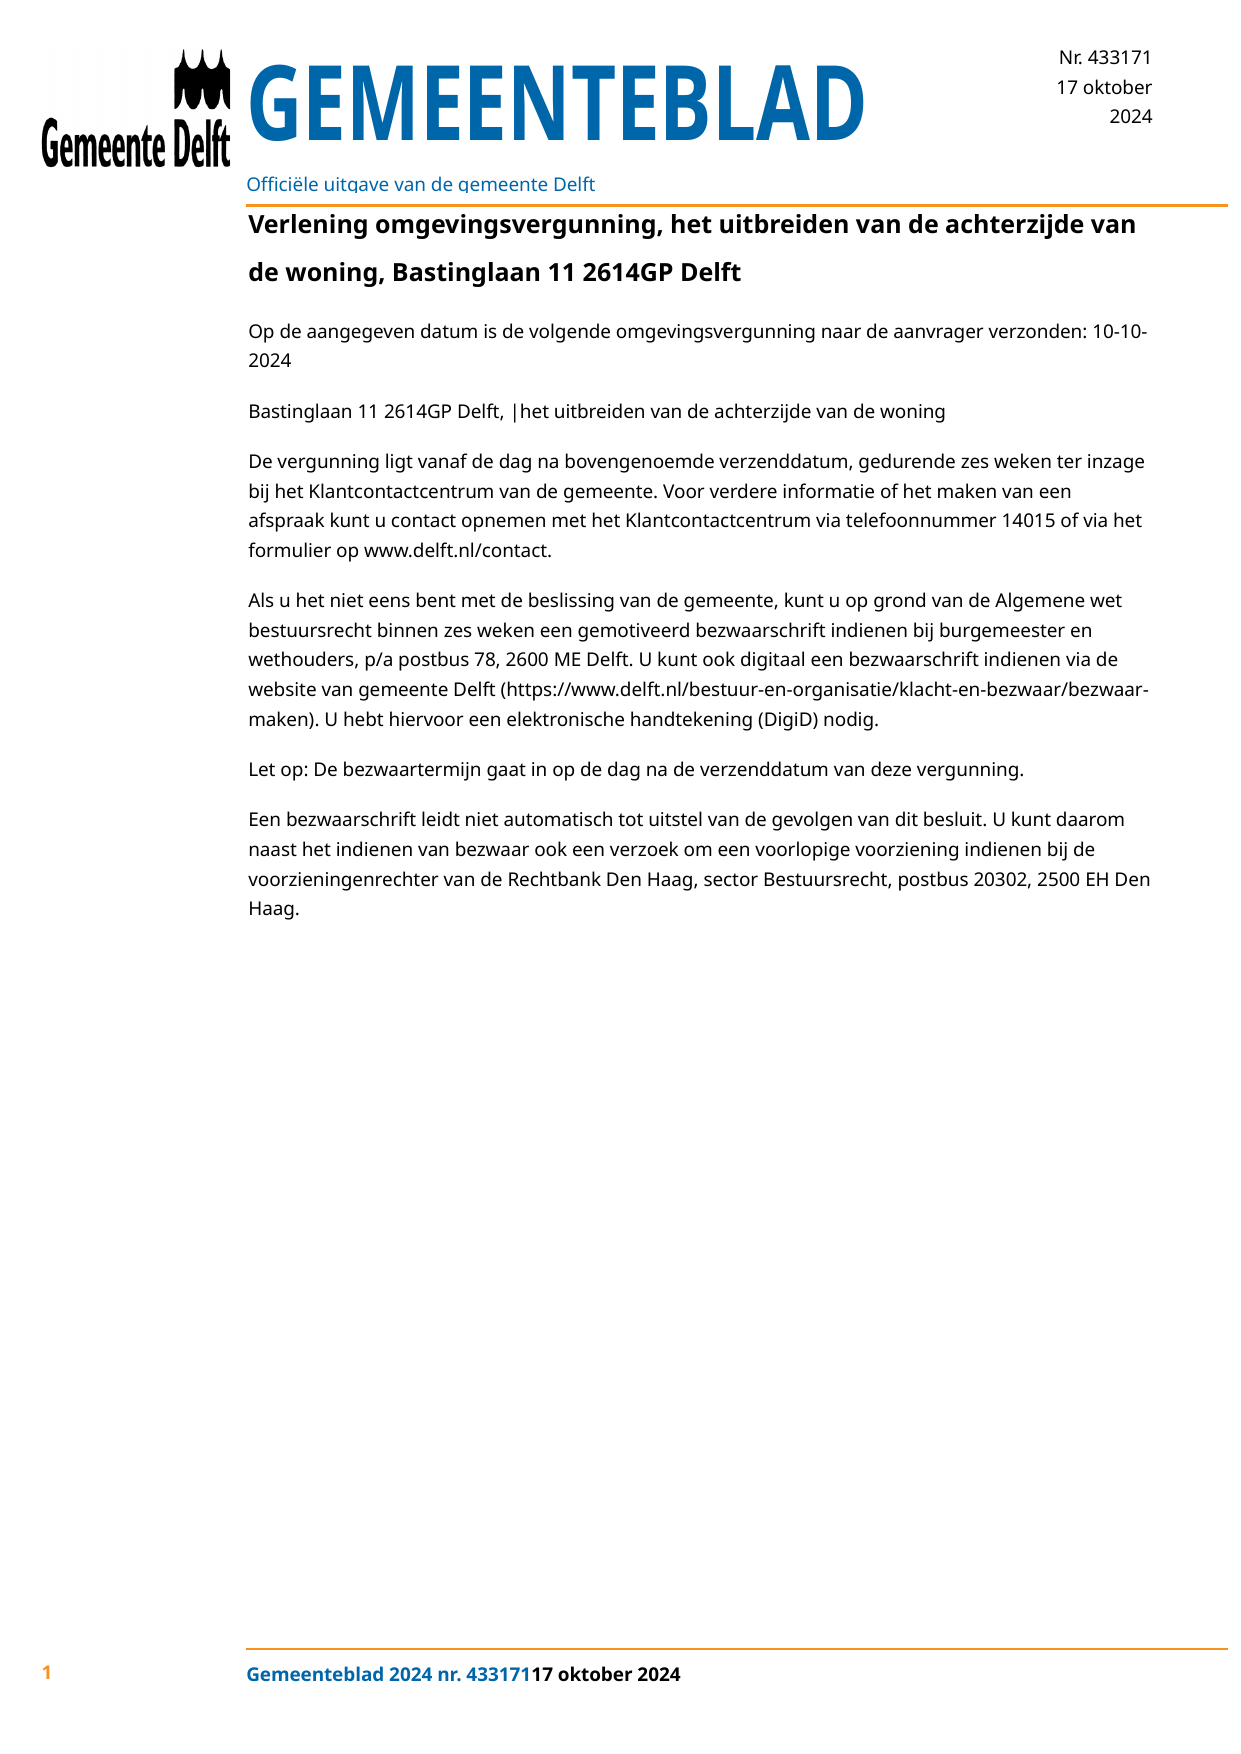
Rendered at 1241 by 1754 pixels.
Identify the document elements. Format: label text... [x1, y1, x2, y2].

text Een bezwaarschrift leidt niet automatisch tot uitstel van de gevolgen van dit besluit. U kunt daarom naast het indienen van bezwaar ook een verzoek om een voorlopige voorziening indienen bij de voorzieningenrechter van de Rechtbank Den Haag, sector Bestuursrecht, postbus 20302, 2500 EH Den Haag. [248, 807, 1152, 921]
picture [41, 47, 231, 172]
text Als u het niet eens bent met de beslissing van de gemeente, kunt u op grond van de Algemene wet bestuursrecht binnen zes weken een gemotiveerd bezwaarschrift indienen bij burgemeester en wethouders, p/a postbus 78, 2600 ME Delft. U kunt ook digitaal een bezwaarschrift indienen via de website van gemeente Delft (https://www.delft.nl/bestuur-en-organisatie/klacht-en-bezwaar/bezwaar-maken). U hebt hiervoor een elektronische handtekening (DigiD) nodig. [248, 587, 1152, 732]
text Verlening omgevingsvergunning, het uitbreiden van de achterzijde van de woning, Bastinglaan 11 2614GP Delft [248, 207, 1152, 288]
text Op de aangegeven datum is de volgende omgevingsvergunning naar de aanvrager verzonden: 10-10-2024 [248, 318, 1152, 373]
text Bastinglaan 11 2614GP Delft, |het uitbreiden van de achterzijde van de woning [248, 398, 1152, 424]
text De vergunning ligt vanaf de dag na bovengenoemde verzenddatum, gedurende zes weken ter inzage bij het Klantcontactcentrum van de gemeente. Voor verdere informatie of het maken van een afspraak kunt u contact opnemen met het Klantcontactcentrum via telefoonnummer 14015 of via het formulier op www.delft.nl/contact. [248, 448, 1152, 563]
text Let op: De bezwaartermijn gaat in op de dag na de verzenddatum van deze vergunning. [248, 756, 1152, 782]
